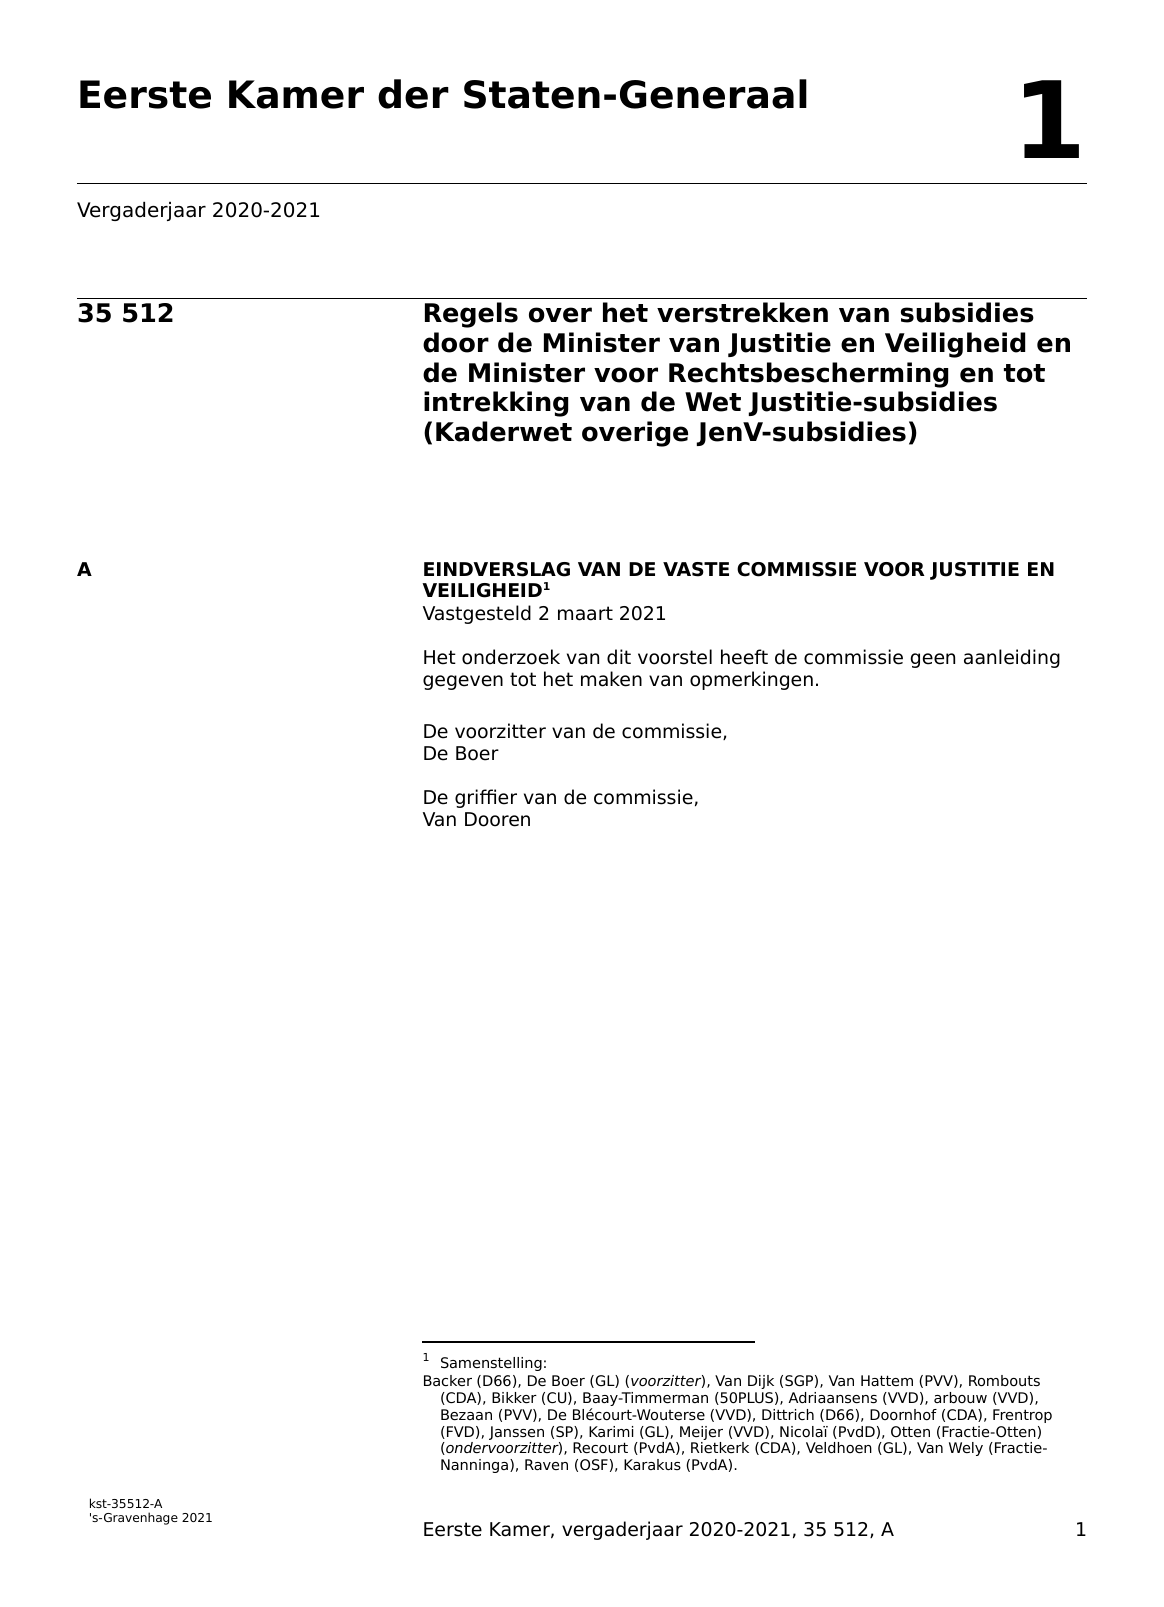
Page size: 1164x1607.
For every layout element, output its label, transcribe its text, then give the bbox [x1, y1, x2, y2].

text kst-35512-A [88, 1497, 323, 1511]
subtitle 35 512 Regels over het verstrekken van subsidies door de Minister van Justitie en Veiligheid en de Minister voor Rechtsbescherming en tot intrekking van de Wet Justitie-subsidies (Kaderwet overige JenV-subsidies) [77, 299, 1087, 447]
text Backer (D66), De Boer (GL) (voorzitter), Van Dijk (SGP), Van Hattem (PVV), Rombouts (CDA), Bikker (CU), Baay-Timmerman (50PLUS), Adriaansens (VVD), arbouw (VVD), Bezaan (PVV), De Blécourt-Wouterse (VVD), Dittrich (D66), Doornhof (CDA), Frentrop (FVD), Janssen (SP), Karimi (GL), Meijer (VVD), Nicolaï (PvdD), Otten (Fractie-Otten) (ondervoorzitter), Recourt (PvdA), Rietkerk (CDA), Veldhoen (GL), Van Wely (Fractie-Nanninga), Raven (OSF), Karakus (PvdA). [422, 1373, 1087, 1474]
text De griffier van de commissie, Van Dooren [422, 787, 1087, 831]
table_header 1 [886, 59, 1087, 183]
text De voorzitter van de commissie, De Boer [422, 721, 1087, 764]
text Het onderzoek van dit voorstel heeft de commissie geen aanleiding gegeven tot het maken van opmerkingen. [422, 647, 1087, 691]
subtitle A EINDVERSLAG VAN DE VASTE COMMISSIE VOOR JUSTITIE EN VEILIGHEID [77, 558, 1087, 602]
text Vastgesteld 2 maart 2021 [422, 602, 1087, 624]
text Samenstelling: [422, 1351, 1087, 1373]
table_header Eerste Kamer der Staten-Generaal [77, 59, 886, 183]
table_cell Vergaderjaar 2020-2021 [77, 184, 1087, 298]
text 's-Gravenhage 2021 [88, 1511, 323, 1525]
